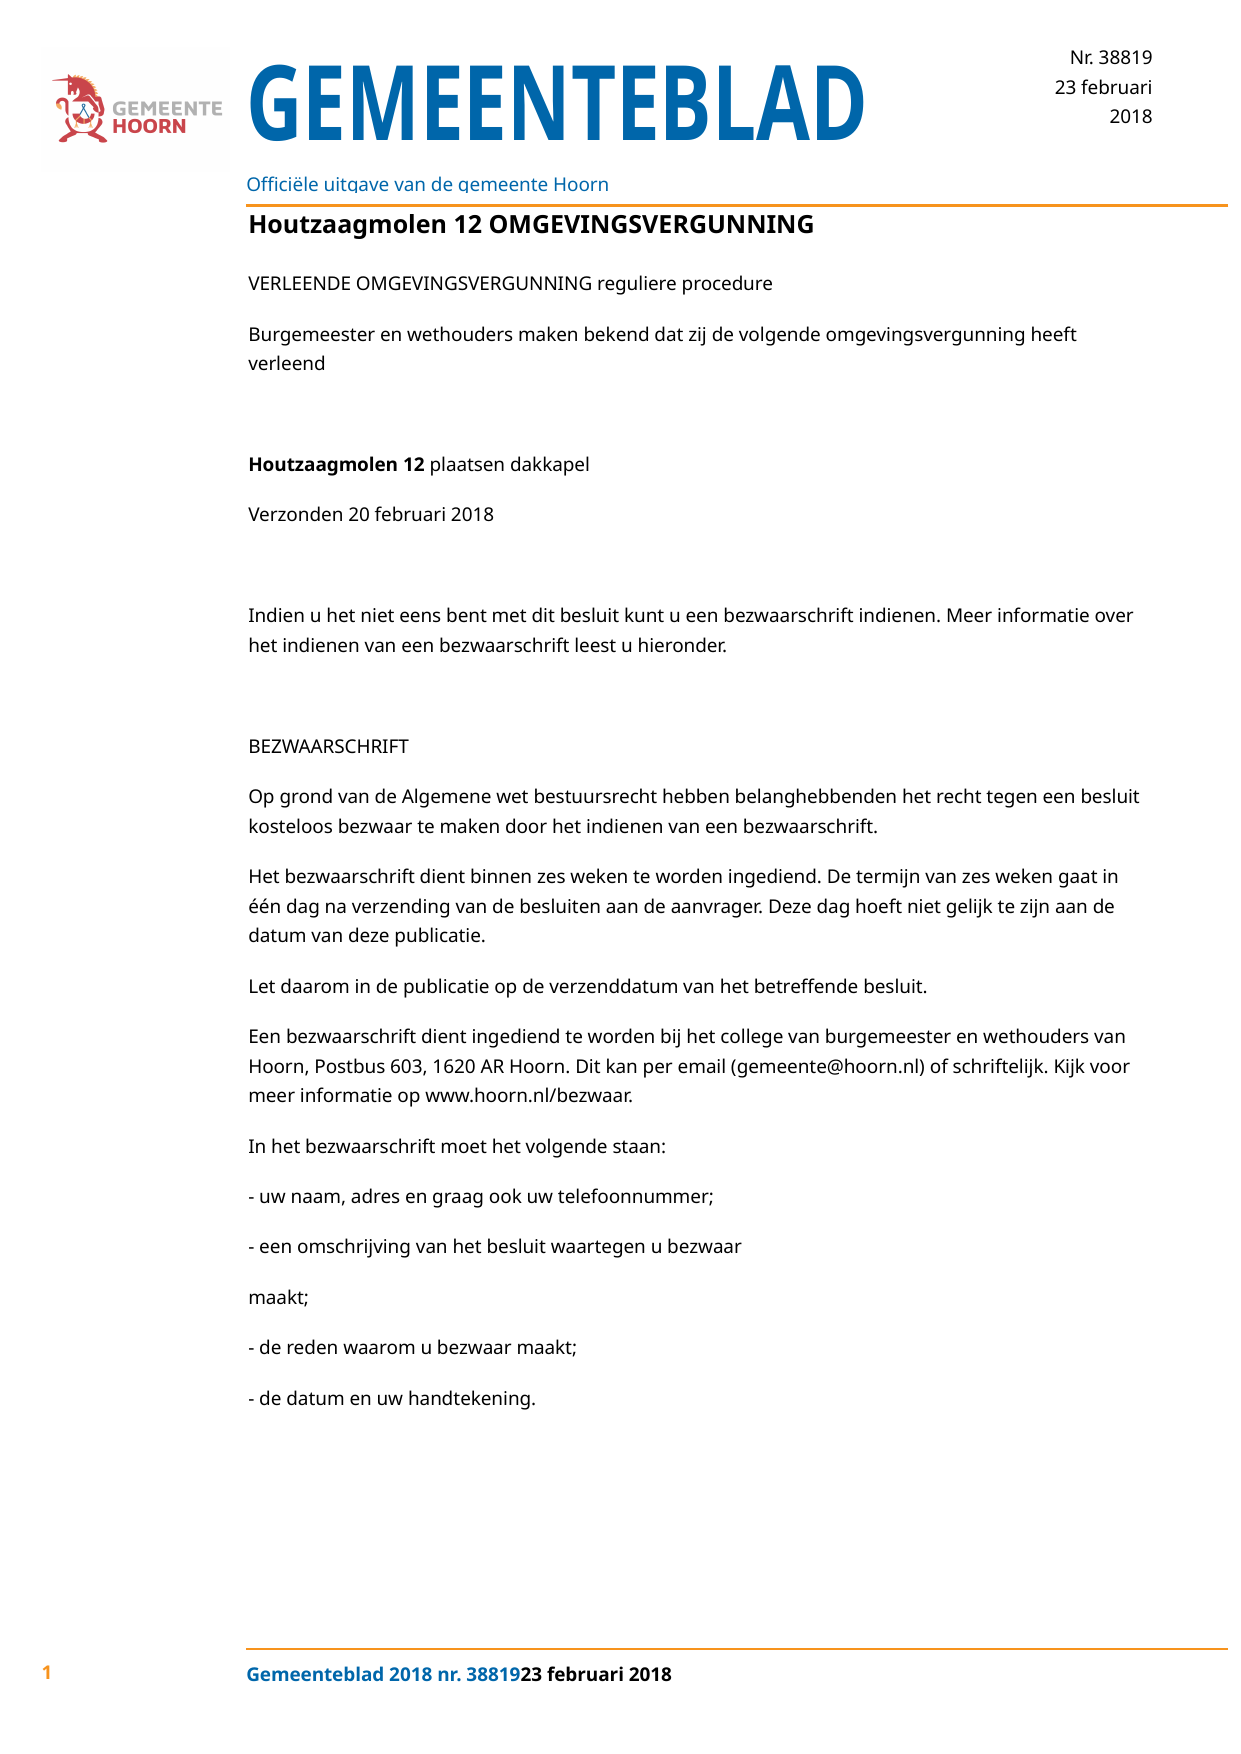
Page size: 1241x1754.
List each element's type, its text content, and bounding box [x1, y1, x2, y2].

text - de datum en uw handtekening. [248, 1385, 1152, 1411]
text Houtzaagmolen 12 OMGEVINGSVERGUNNING [248, 207, 1152, 241]
text Een bezwaarschrift dient ingediend te worden bij het college van burgemeester en wethouders van Hoorn, Postbus 603, 1620 AR Hoorn. Dit kan per email (gemeente@hoorn.nl) of schriftelijk. Kijk voor meer informatie op www.hoorn.nl/bezwaar. [248, 1023, 1152, 1108]
text In het bezwaarschrift moet het volgende staan: [248, 1133, 1152, 1158]
text BEZWAARSCHRIFT [248, 733, 1152, 758]
text maakt; [248, 1284, 1152, 1310]
text Burgemeester en wethouders maken bekend dat zij de volgende omgevingsvergunning heeft verleend [248, 321, 1152, 376]
text VERLEENDE OMGEVINGSVERGUNNING reguliere procedure [248, 270, 1152, 296]
text - uw naam, adres en graag ook uw telefoonnummer; [248, 1183, 1152, 1209]
text Verzonden 20 februari 2018 [248, 502, 1152, 527]
text Indien u het niet eens bent met dit besluit kunt u een bezwaarschrift indienen. Meer informatie over het indienen van een bezwaarschrift leest u hieronder. [248, 602, 1152, 658]
text Het bezwaarschrift dient binnen zes weken te worden ingediend. De termijn van zes weken gaat in één dag na verzending van de besluiten aan de aanvrager. Deze dag hoeft niet gelijk te zijn aan de datum van deze publicatie. [248, 863, 1152, 948]
text Houtzaagmolen 12 plaatsen dakkapel [248, 451, 1152, 477]
picture [41, 47, 231, 172]
text - een omschrijving van het besluit waartegen u bezwaar [248, 1234, 1152, 1259]
text Let daarom in de publicatie op de verzenddatum van het betreffende besluit. [248, 973, 1152, 998]
text - de reden waarom u bezwaar maakt; [248, 1334, 1152, 1360]
text Op grond van de Algemene wet bestuursrecht hebben belanghebbenden het recht tegen een besluit kosteloos bezwaar te maken door het indienen van een bezwaarschrift. [248, 783, 1152, 838]
